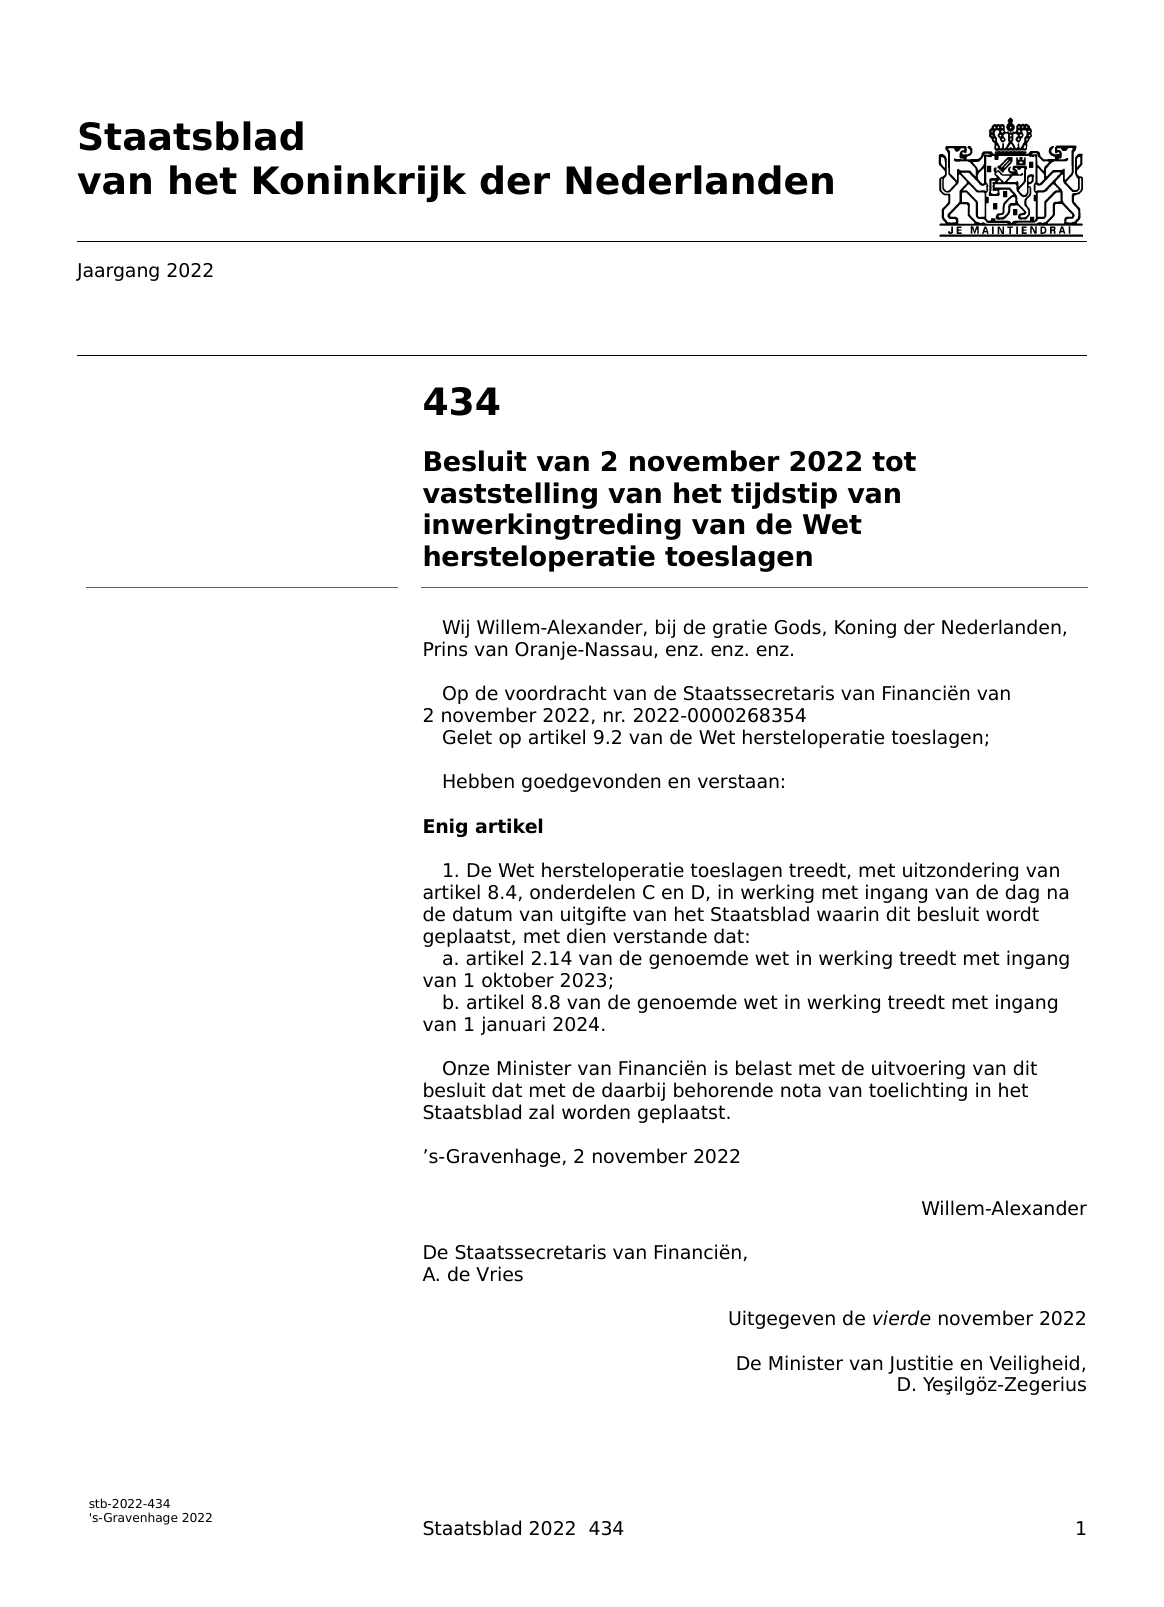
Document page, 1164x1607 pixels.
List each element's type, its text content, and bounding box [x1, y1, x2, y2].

text 1. De Wet hersteloperatie toeslagen treedt, met uitzondering van artikel 8.4, onderdelen C en D, in werking met ingang van de dag na de datum van uitgifte van het Staatsblad waarin dit besluit wordt geplaatst, met dien verstande dat: [422, 860, 1087, 948]
picture [936, 115, 1087, 240]
text stb-2022-434 [88, 1497, 323, 1511]
text a. artikel 2.14 van de genoemde wet in werking treedt met ingang van 1 oktober 2023; [422, 948, 1087, 992]
text Onze Minister van Financiën is belast met de uitvoering van dit besluit dat met de daarbij behorende nota van toelichting in het Staatsblad zal worden geplaatst. [422, 1058, 1087, 1124]
text Uitgegeven de vierde november 2022 [422, 1308, 1087, 1330]
table_cell Jaargang 2022 [77, 242, 1087, 355]
text ’s-Gravenhage, 2 november 2022 [422, 1146, 1087, 1168]
subtitle 434 [422, 381, 1087, 424]
text Op de voordracht van de Staatssecretaris van Financiën van 2 november 2022, nr. 2022-0000268354 [422, 683, 1087, 727]
subtitle Enig artikel [422, 816, 1087, 838]
text De Staatssecretaris van Financiën, A. de Vries [422, 1242, 1087, 1286]
text b. artikel 8.8 van de genoemde wet in werking treedt met ingang van 1 januari 2024. [422, 992, 1087, 1036]
text Willem-Alexander [422, 1198, 1087, 1220]
table_header [886, 100, 1087, 241]
text Hebben goedgevonden en verstaan: [422, 771, 1087, 793]
text Wij Willem-Alexander, bij de gratie Gods, Koning der Nederlanden, Prins van Oranje-Nassau, enz. enz. enz. [422, 617, 1087, 661]
text Besluit van 2 november 2022 tot vaststelling van het tijdstip van inwerkingtreding van de Wet hersteloperatie toeslagen [422, 447, 1087, 573]
table_header Staatsblad van het Koninkrijk der Nederlanden [77, 100, 886, 241]
text Gelet op artikel 9.2 van de Wet hersteloperatie toeslagen; [422, 727, 1087, 749]
text De Minister van Justitie en Veiligheid, D. Yeşilgöz-Zegerius [422, 1352, 1087, 1396]
text 's-Gravenhage 2022 [88, 1511, 323, 1525]
